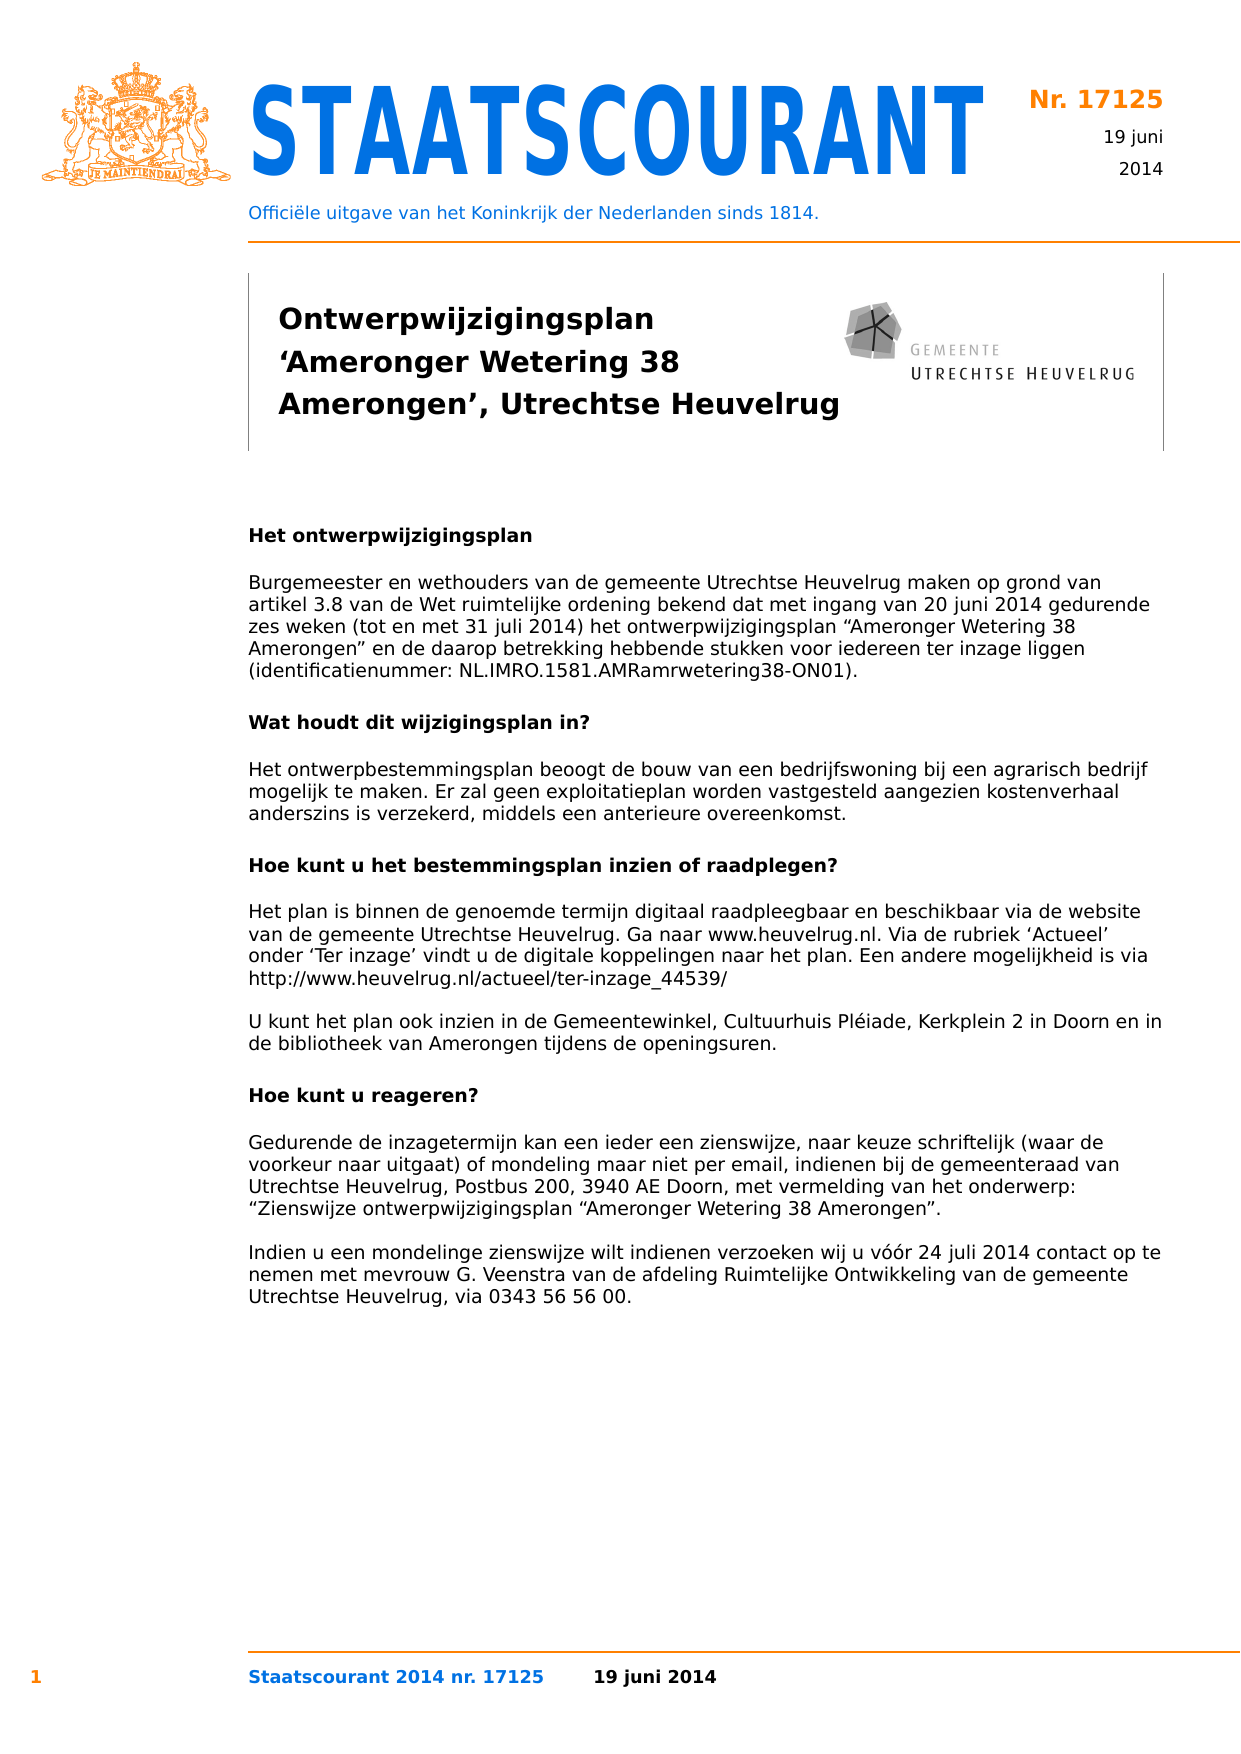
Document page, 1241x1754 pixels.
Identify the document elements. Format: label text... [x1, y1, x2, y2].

text Gedurende de inzagetermijn kan een ieder een zienswijze, naar keuze schriftelijk (waar de voorkeur naar uitgaat) of mondeling maar niet per email, indienen bij de gemeenteraad van Utrechtse Heuvelrug, Postbus 200, 3940 AE Doorn, met vermelding van het onderwerp: “Zienswijze ontwerpwijzigingsplan “Ameronger Wetering 38 Amerongen”. [248, 1132, 1163, 1220]
subtitle Wat houdt dit wijzigingsplan in? [248, 712, 1163, 733]
picture [844, 302, 1134, 380]
subtitle Het ontwerpwijzigingsplan [248, 525, 1163, 547]
text U kunt het plan ook inzien in de Gemeentewinkel, Cultuurhuis Pléiade, Kerkplein 2 in Doorn en in de bibliotheek van Amerongen tijdens de openingsuren. [248, 1011, 1163, 1055]
table_header [25, 62, 248, 241]
text Indien u een mondelinge zienswijze wilt indienen verzoeken wij u vóór 24 juli 2014 contact op te nemen met mevrouw G. Veenstra van de afdeling Ruimtelijke Ontwikkeling van de gemeente Utrechtse Heuvelrug, via 0343 56 56 00. [248, 1242, 1163, 1308]
table_cell 19 juni [998, 121, 1240, 153]
table_cell Officiële uitgave van het Koninkrijk der Nederlanden sinds 1814. [248, 203, 1240, 241]
subtitle Ontwerpwijzigingsplan ‘Ameronger Wetering 38 Amerongen’, Utrechtse Heuvelrug [249, 273, 1163, 451]
table_header Nr. 17125 [998, 62, 1240, 121]
text Het ontwerpbestemmingsplan beoogt de bouw van een bedrijfswoning bij een agrarisch bedrijf mogelijk te maken. Er zal geen exploitatieplan worden vastgesteld aangezien kostenverhaal anderszins is verzekerd, middels een anterieure overeenkomst. [248, 758, 1163, 824]
subtitle Hoe kunt u reageren? [248, 1085, 1163, 1107]
subtitle Hoe kunt u het bestemmingsplan inzien of raadplegen? [248, 854, 1163, 876]
table_header STAATSCOURANT [248, 62, 998, 203]
text Burgemeester en wethouders van de gemeente Utrechtse Heuvelrug maken op grond van artikel 3.8 van de Wet ruimtelijke ordening bekend dat met ingang van 20 juni 2014 gedurende zes weken (tot en met 31 juli 2014) het ontwerpwijzigingsplan “Ameronger Wetering 38 Amerongen” en de daarop betrekking hebbende stukken voor iedereen ter inzage liggen (identificatienummer: NL.IMRO.1581.AMRamrwetering38-ON01). [248, 572, 1163, 682]
text Het plan is binnen de genoemde termijn digitaal raadpleegbaar en beschikbaar via de website van de gemeente Utrechtse Heuvelrug. Ga naar www.heuvelrug.nl. Via de rubriek ‘Actueel’ onder ‘Ter inzage’ vindt u de digitale koppelingen naar het plan. Een andere mogelijkheid is via http://www.heuvelrug.nl/actueel/ter-inzage_44539/ [248, 901, 1163, 989]
table_cell 2014 [998, 153, 1240, 203]
picture [41, 62, 231, 186]
